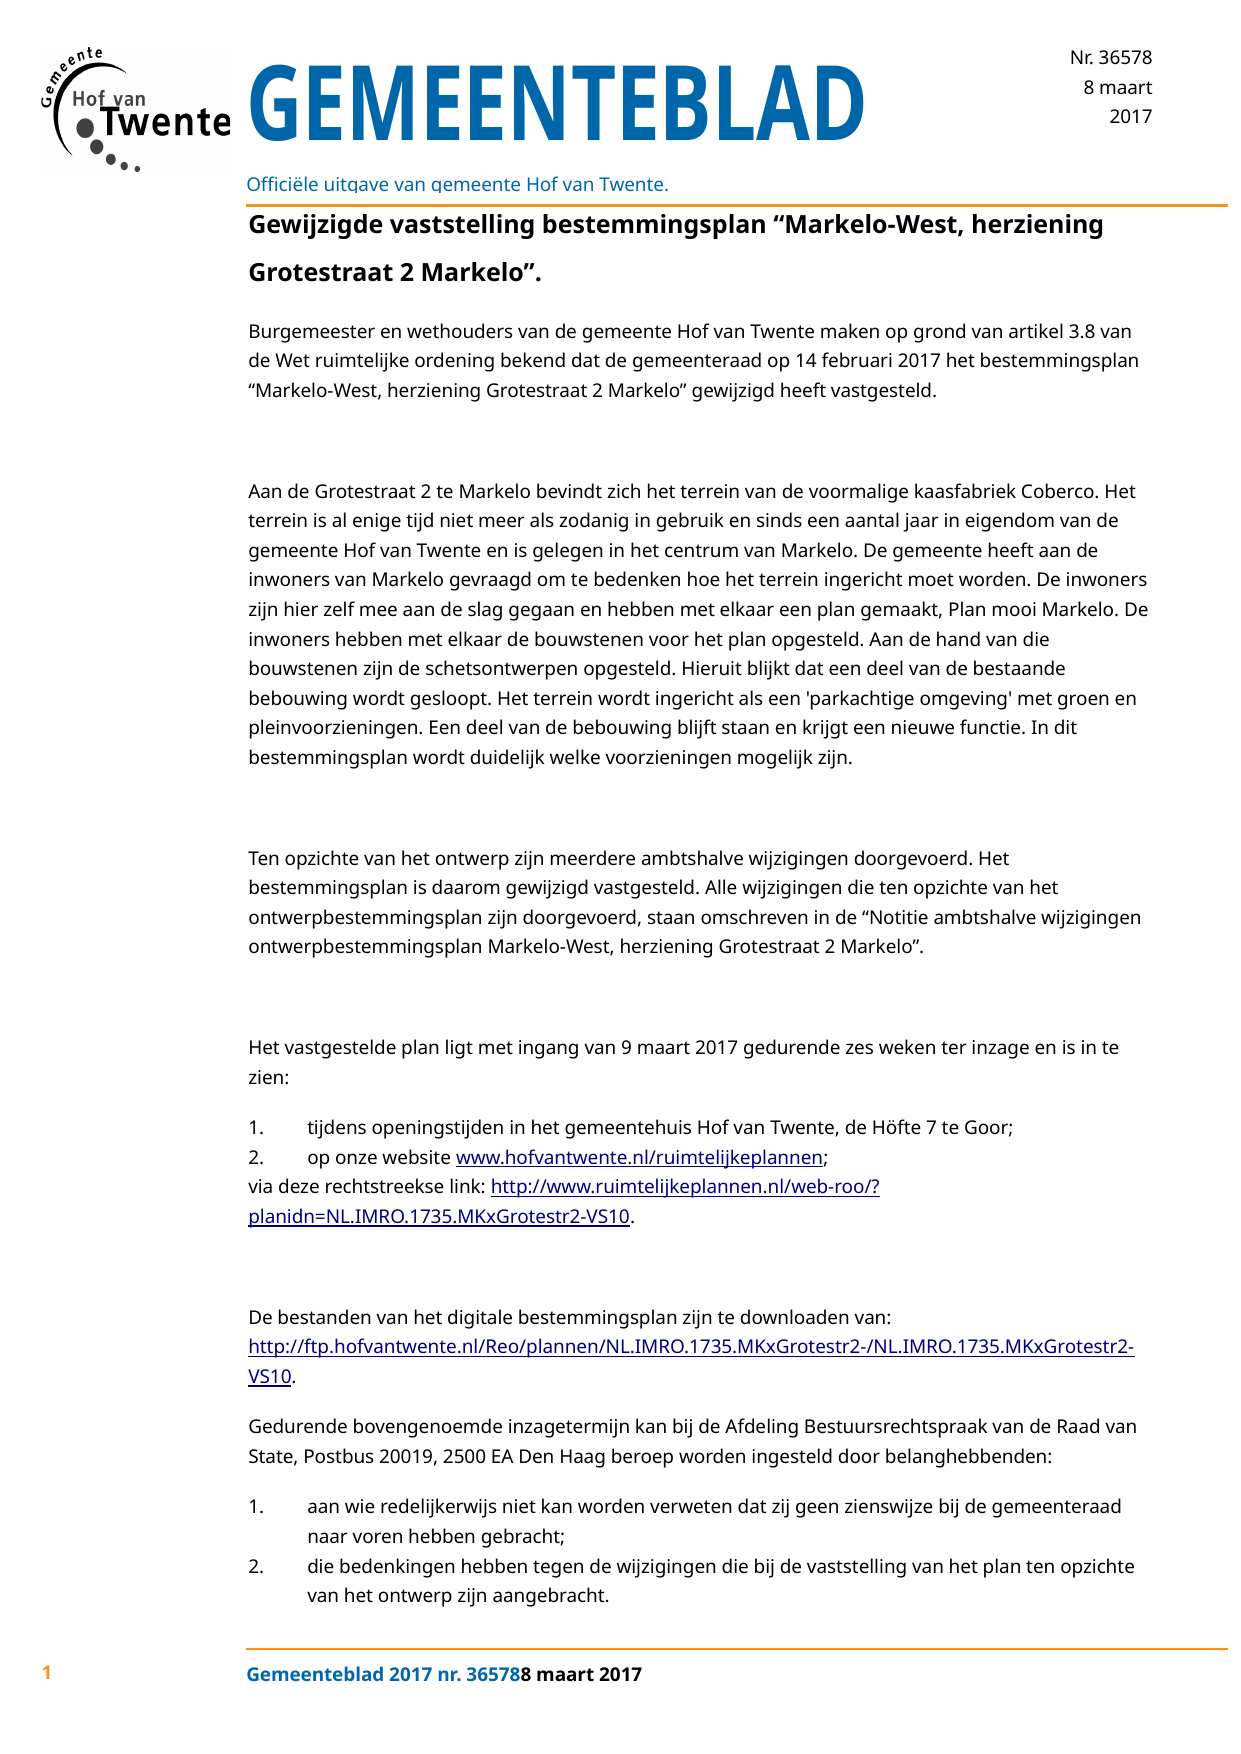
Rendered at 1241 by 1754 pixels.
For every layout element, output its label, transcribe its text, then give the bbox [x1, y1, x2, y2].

text Ten opzichte van het ontwerp zijn meerdere ambtshalve wijzigingen doorgevoerd. Het bestemmingsplan is daarom gewijzigd vastgesteld. Alle wijzigingen die ten opzichte van het ontwerpbestemmingsplan zijn doorgevoerd, staan omschreven in de “Notitie ambtshalve wijzigingen ontwerpbestemmingsplan Markelo-West, herziening Grotestraat 2 Markelo”. [248, 845, 1152, 959]
text Het vastgestelde plan ligt met ingang van 9 maart 2017 gedurende zes weken ter inzage en is in te zien: [248, 1034, 1152, 1090]
text via deze rechtstreekse link: http://www.ruimtelijkeplannen.nl/web-roo/?planidn=NL.IMRO.1735.MKxGrotestr2-VS10. [248, 1174, 1152, 1229]
text Gewijzigde vaststelling bestemmingsplan “Markelo-West, herziening Grotestraat 2 Markelo”. [248, 207, 1152, 288]
text De bestanden van het digitale bestemmingsplan zijn te downloaden van: http://ftp.hofvantwente.nl/Reo/plannen/NL.IMRO.1735.MKxGrotestr2-/NL.IMRO.1735.MKxGrotestr2-VS10. [248, 1304, 1152, 1389]
list tijdens openingstijden in het gemeentehuis Hof van Twente, de Höfte 7 te Goor; [248, 1114, 1152, 1140]
list aan wie redelijkerwijs niet kan worden verweten dat zij geen zienswijze bij de gemeenteraad naar voren hebben gebracht; [248, 1494, 1152, 1549]
picture [41, 47, 231, 172]
text Aan de Grotestraat 2 te Markelo bevindt zich het terrein van de voormalige kaasfabriek Coberco. Het terrein is al enige tijd niet meer als zodanig in gebruik en sinds een aantal jaar in eigendom van de gemeente Hof van Twente en is gelegen in het centrum van Markelo. De gemeente heeft aan de inwoners van Markelo gevraagd om te bedenken hoe het terrein ingericht moet worden. De inwoners zijn hier zelf mee aan de slag gegaan en hebben met elkaar een plan gemaakt, Plan mooi Markelo. De inwoners hebben met elkaar de bouwstenen voor het plan opgesteld. Aan de hand van die bouwstenen zijn de schetsontwerpen opgesteld. Hieruit blijkt dat een deel van de bestaande bebouwing wordt gesloopt. Het terrein wordt ingericht als een 'parkachtige omgeving' met groen en pleinvoorzieningen. Een deel van de bebouwing blijft staan en krijgt een nieuwe functie. In dit bestemmingsplan wordt duidelijk welke voorzieningen mogelijk zijn. [248, 478, 1152, 770]
list op onze website www.hofvantwente.nl/ruimtelijkeplannen; [248, 1144, 1152, 1170]
text Burgemeester en wethouders van de gemeente Hof van Twente maken op grond van artikel 3.8 van de Wet ruimtelijke ordening bekend dat de gemeenteraad op 14 februari 2017 het bestemmingsplan “Markelo-West, herziening Grotestraat 2 Markelo” gewijzigd heeft vastgesteld. [248, 318, 1152, 403]
list die bedenkingen hebben tegen de wijzigingen die bij de vaststelling van het plan ten opzichte van het ontwerp zijn aangebracht. [248, 1553, 1152, 1608]
text Gedurende bovengenoemde inzagetermijn kan bij de Afdeling Bestuursrechtspraak van de Raad van State, Postbus 20019, 2500 EA Den Haag beroep worden ingesteld door belanghebbenden: [248, 1414, 1152, 1469]
